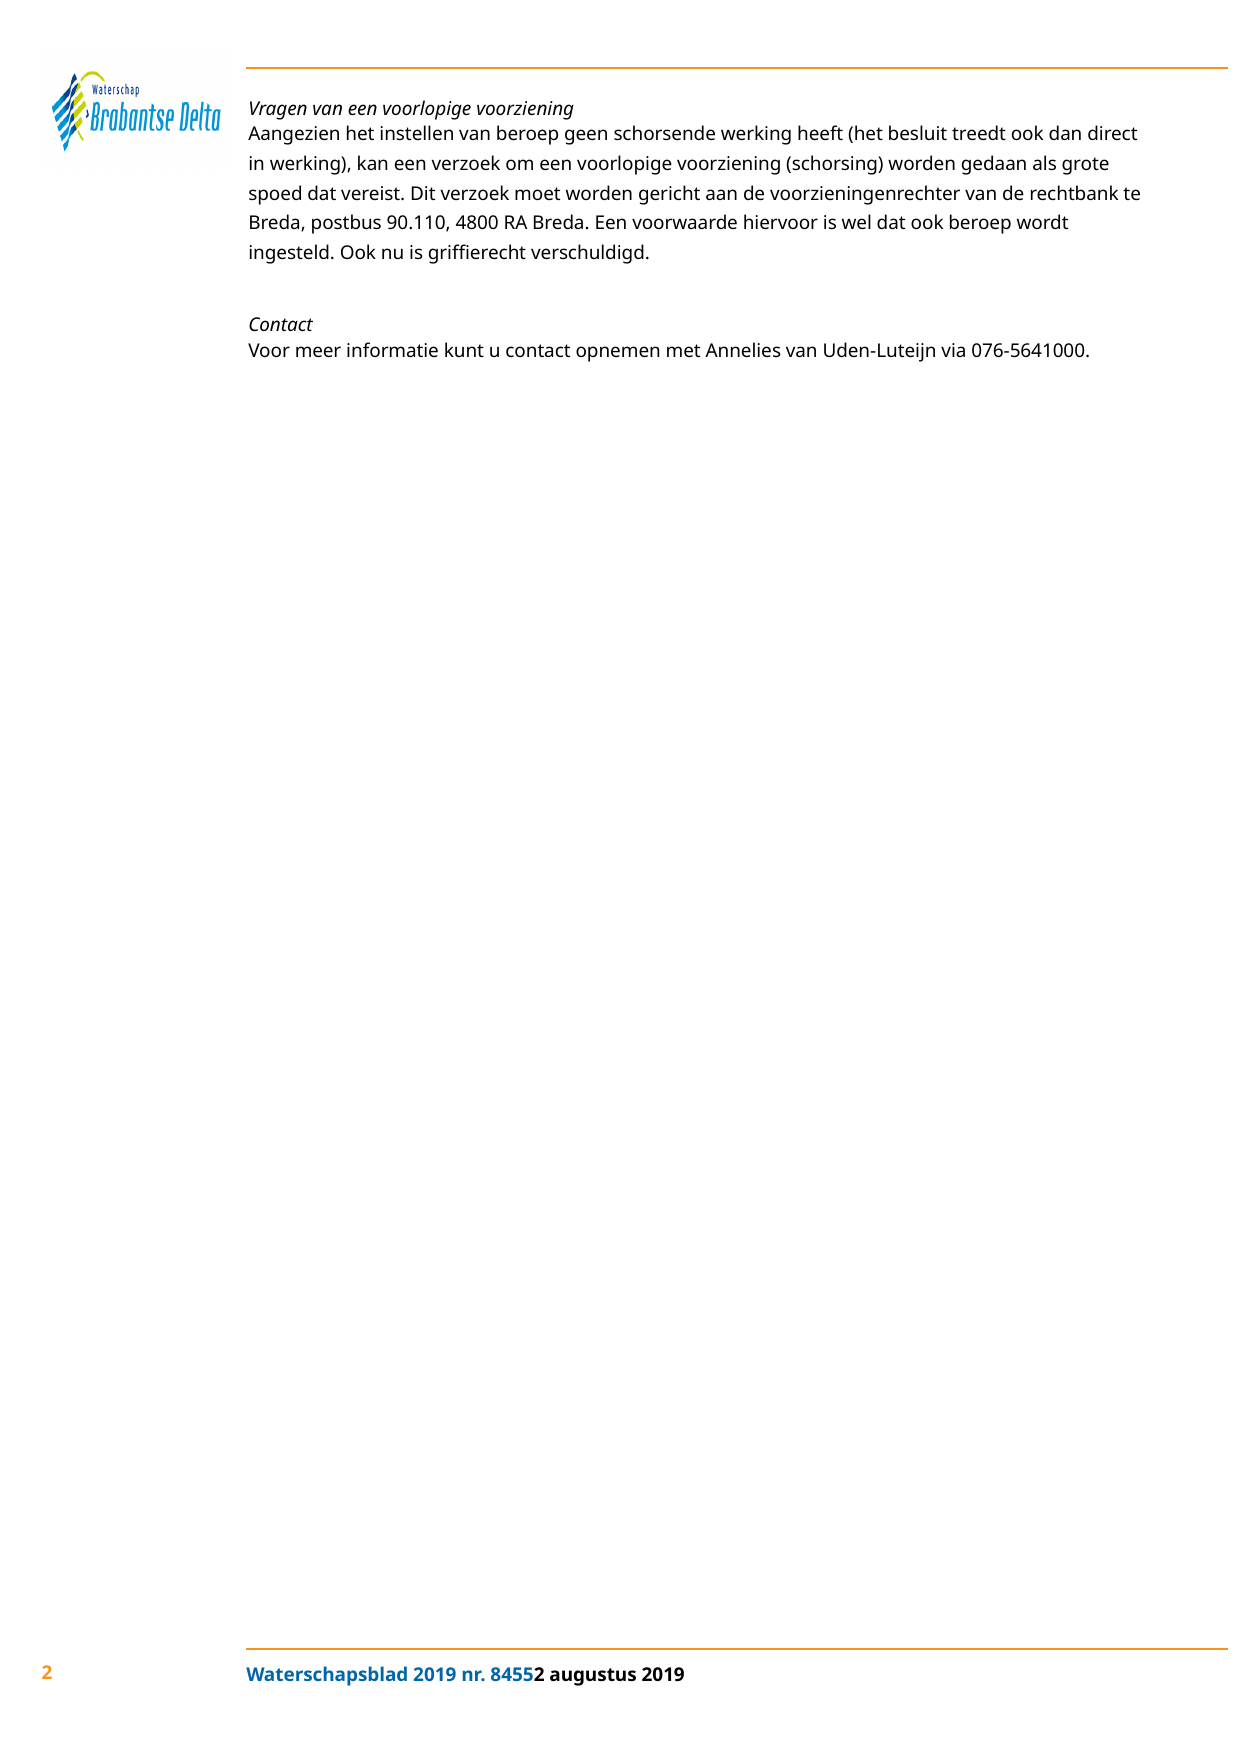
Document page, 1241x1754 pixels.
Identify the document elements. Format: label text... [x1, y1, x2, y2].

picture [41, 47, 231, 172]
text Aangezien het instellen van beroep geen schorsende werking heeft (het besluit treedt ook dan direct in werking), kan een verzoek om een voorlopige voorziening (schorsing) worden gedaan als grote spoed dat vereist. Dit verzoek moet worden gericht aan de voorzieningenrechter van de rechtbank te Breda, postbus 90.110, 4800 RA Breda. Een voorwaarde hiervoor is wel dat ook beroep wordt ingesteld. Ook nu is griffierecht verschuldigd. [248, 121, 1152, 264]
text Vragen van een voorlopige voorziening [248, 95, 1152, 121]
text Contact [248, 312, 1152, 337]
text Voor meer informatie kunt u contact opnemen met Annelies van Uden-Luteijn via 076-5641000. [248, 337, 1152, 363]
